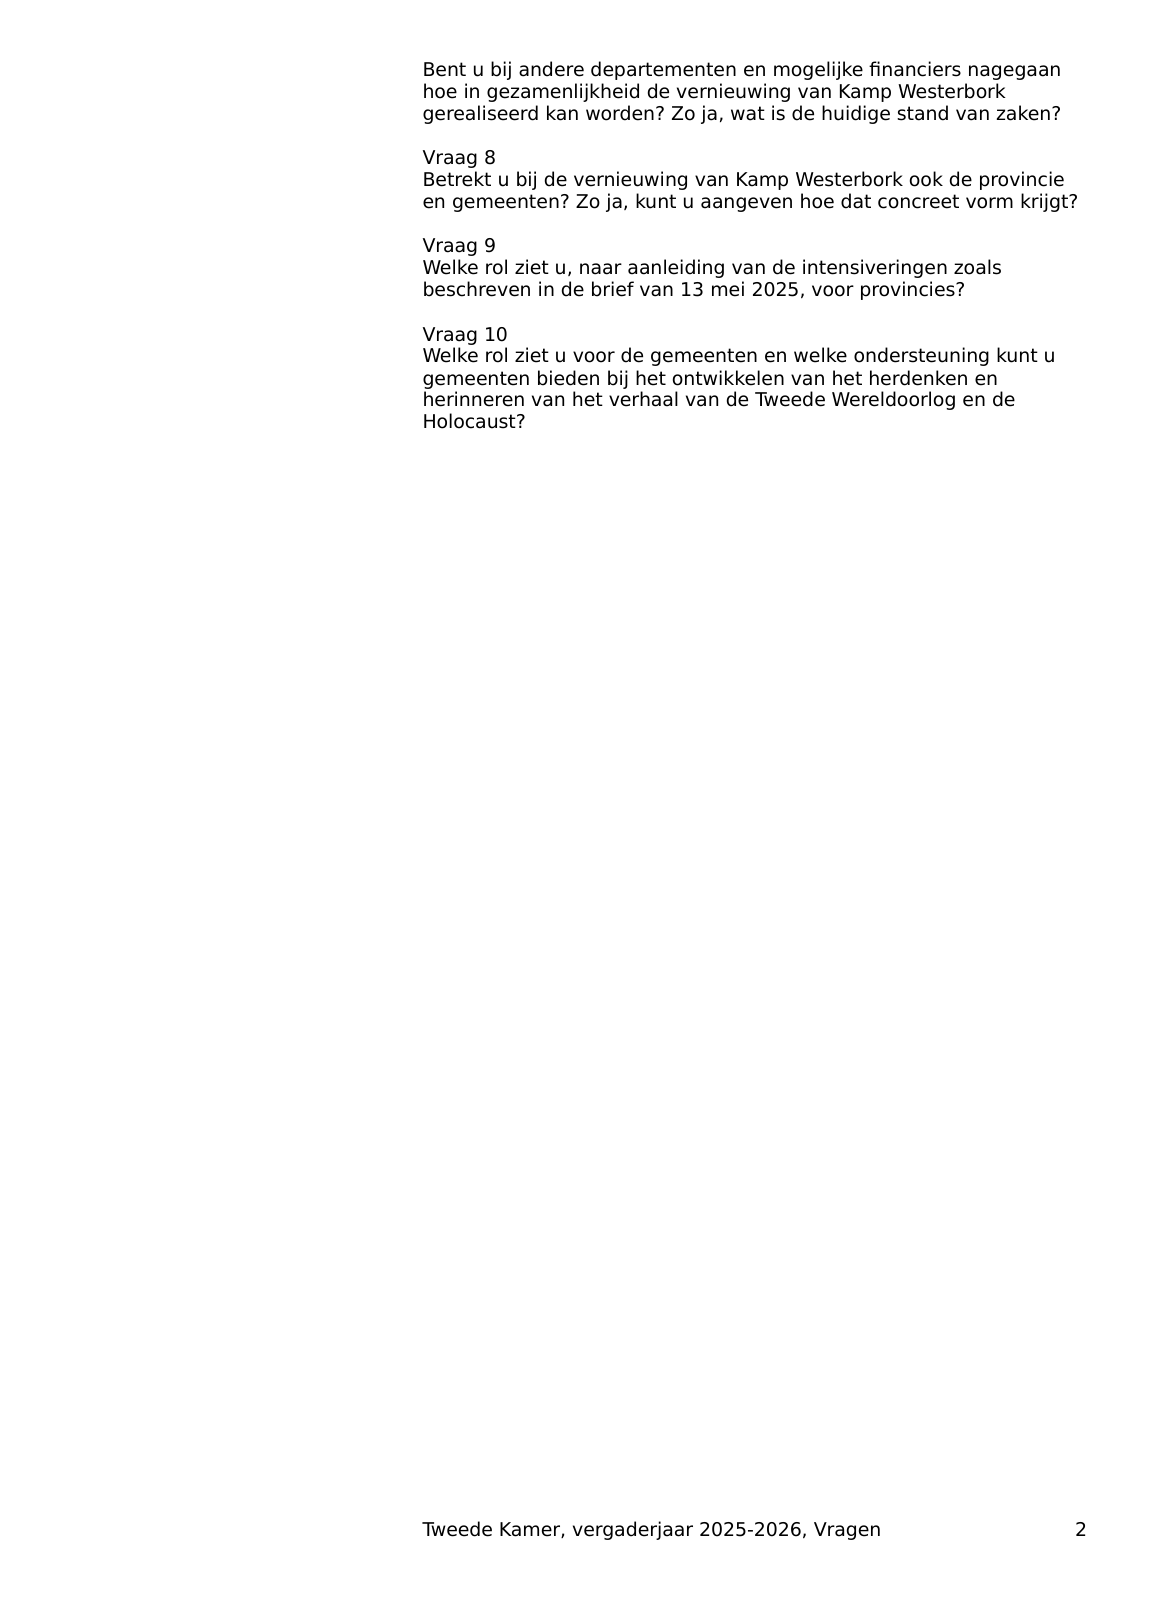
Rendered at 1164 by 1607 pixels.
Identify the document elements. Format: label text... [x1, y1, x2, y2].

text Vraag 9 [422, 235, 1087, 257]
text Betrekt u bij de vernieuwing van Kamp Westerbork ook de provincie en gemeenten? Zo ja, kunt u aangeven hoe dat concreet vorm krijgt? [422, 169, 1087, 213]
text Vraag 10 [422, 323, 1087, 345]
text Welke rol ziet u, naar aanleiding van de intensiveringen zoals beschreven in de brief van 13 mei 2025, voor provincies? [422, 257, 1087, 301]
text Bent u bij andere departementen en mogelijke financiers nagegaan hoe in gezamenlijkheid de vernieuwing van Kamp Westerbork gerealiseerd kan worden? Zo ja, wat is de huidige stand van zaken? [422, 59, 1087, 125]
text Welke rol ziet u voor de gemeenten en welke ondersteuning kunt u gemeenten bieden bij het ontwikkelen van het herdenken en herinneren van het verhaal van de Tweede Wereldoorlog en de Holocaust? [422, 345, 1087, 433]
text Vraag 8 [422, 147, 1087, 169]
